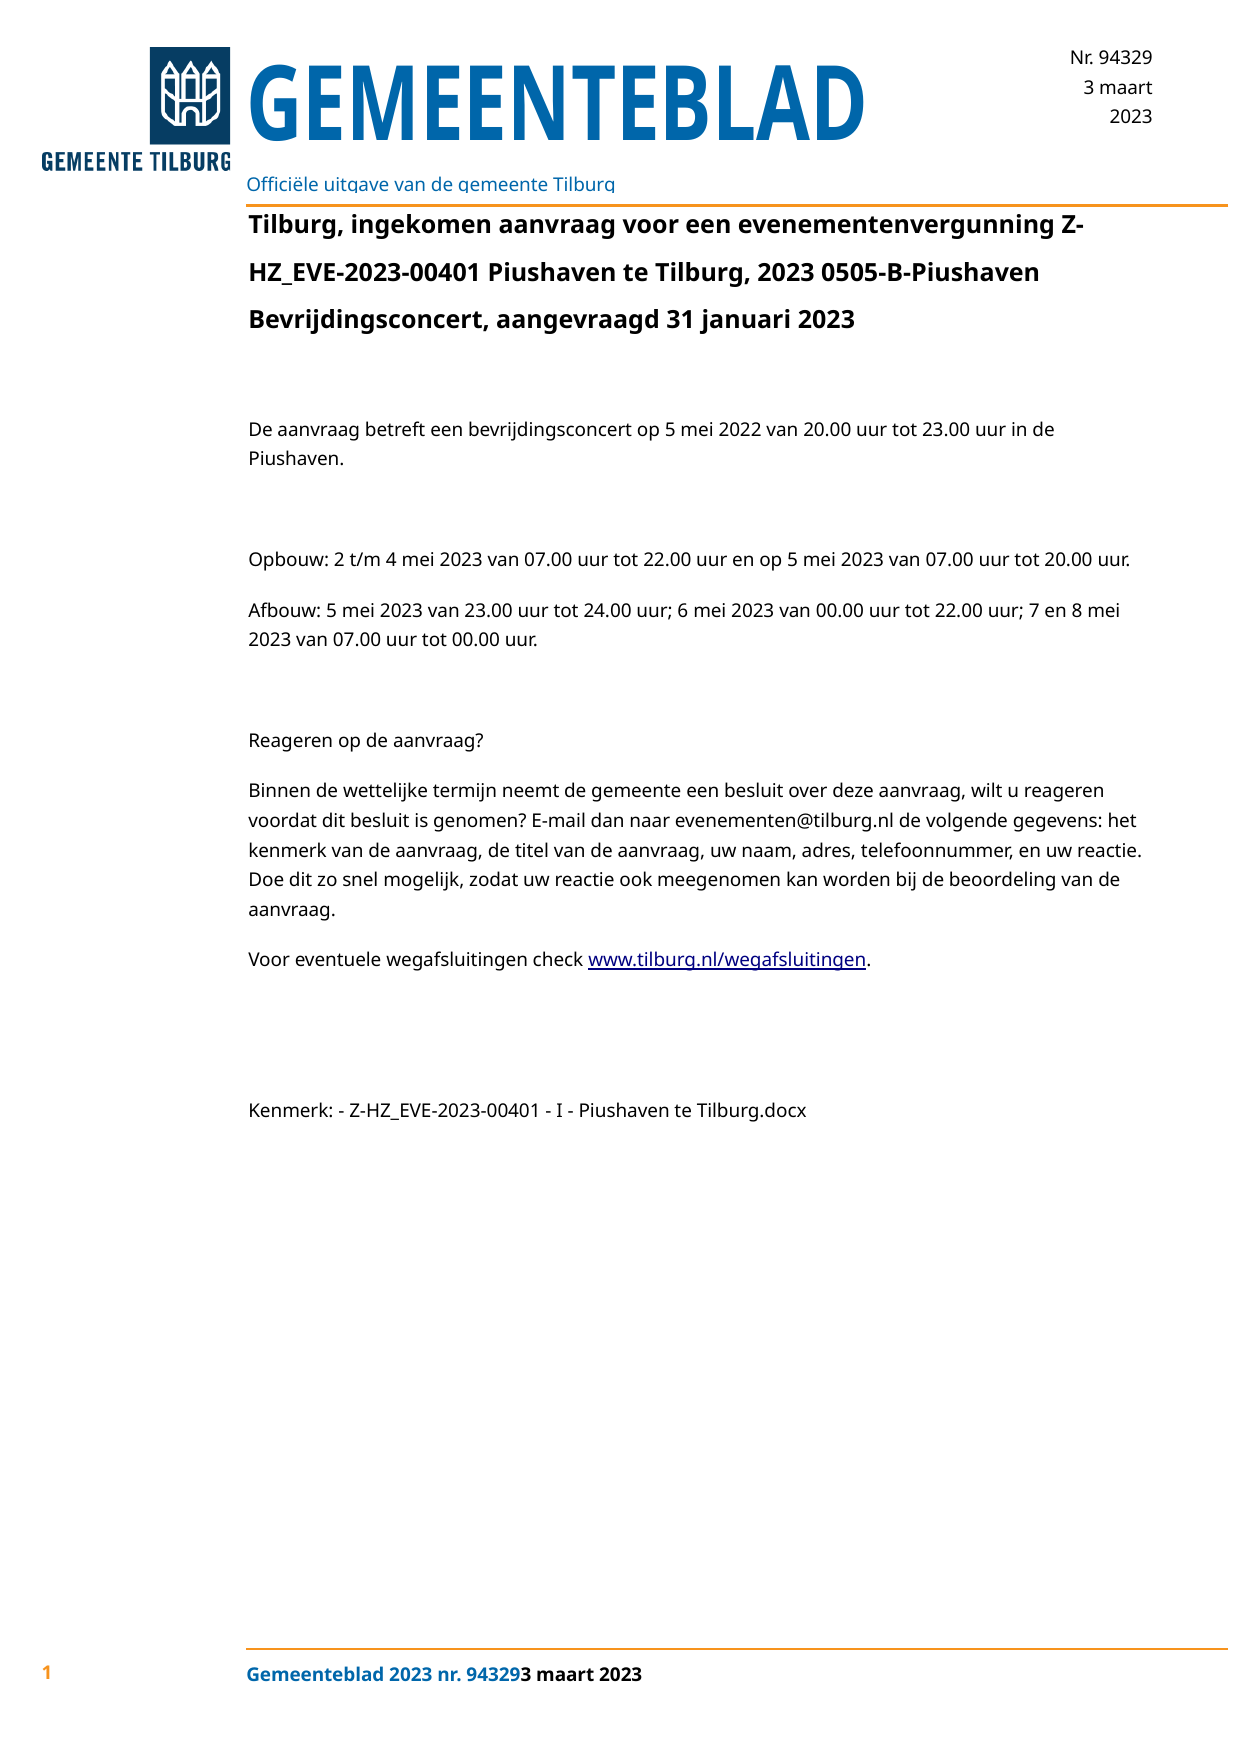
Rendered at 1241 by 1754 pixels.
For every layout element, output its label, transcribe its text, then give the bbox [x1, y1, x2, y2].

text Binnen de wettelijke termijn neemt de gemeente een besluit over deze aanvraag, wilt u reageren voordat dit besluit is genomen? E-mail dan naar evenementen@tilburg.nl de volgende gegevens: het kenmerk van de aanvraag, de titel van de aanvraag, uw naam, adres, telefoonnummer, en uw reactie. Doe dit zo snel mogelijk, zodat uw reactie ook meegenomen kan worden bij de beoordeling van de aanvraag. [248, 778, 1152, 922]
text Voor eventuele wegafsluitingen check www.tilburg.nl/wegafsluitingen. [248, 946, 1152, 972]
text Afbouw: 5 mei 2023 van 23.00 uur tot 24.00 uur; 6 mei 2023 van 00.00 uur tot 22.00 uur; 7 en 8 mei 2023 van 07.00 uur tot 00.00 uur. [248, 597, 1152, 652]
text Kenmerk: - Z-HZ_EVE-2023-00401 - I - Piushaven te Tilburg.docx [248, 1098, 1152, 1123]
text De aanvraag betreft een bevrijdingsconcert op 5 mei 2022 van 20.00 uur tot 23.00 uur in de Piushaven. [248, 416, 1152, 471]
text Opbouw: 2 t/m 4 mei 2023 van 07.00 uur tot 22.00 uur en op 5 mei 2023 van 07.00 uur tot 20.00 uur. [248, 546, 1152, 572]
text Reageren op de aanvraag? [248, 727, 1152, 753]
text Tilburg, ingekomen aanvraag voor een evenementenvergunning Z-HZ_EVE-2023-00401 Piushaven te Tilburg, 2023 0505-B-Piushaven Bevrijdingsconcert, aangevraagd 31 januari 2023 [248, 207, 1152, 336]
picture [41, 47, 231, 172]
